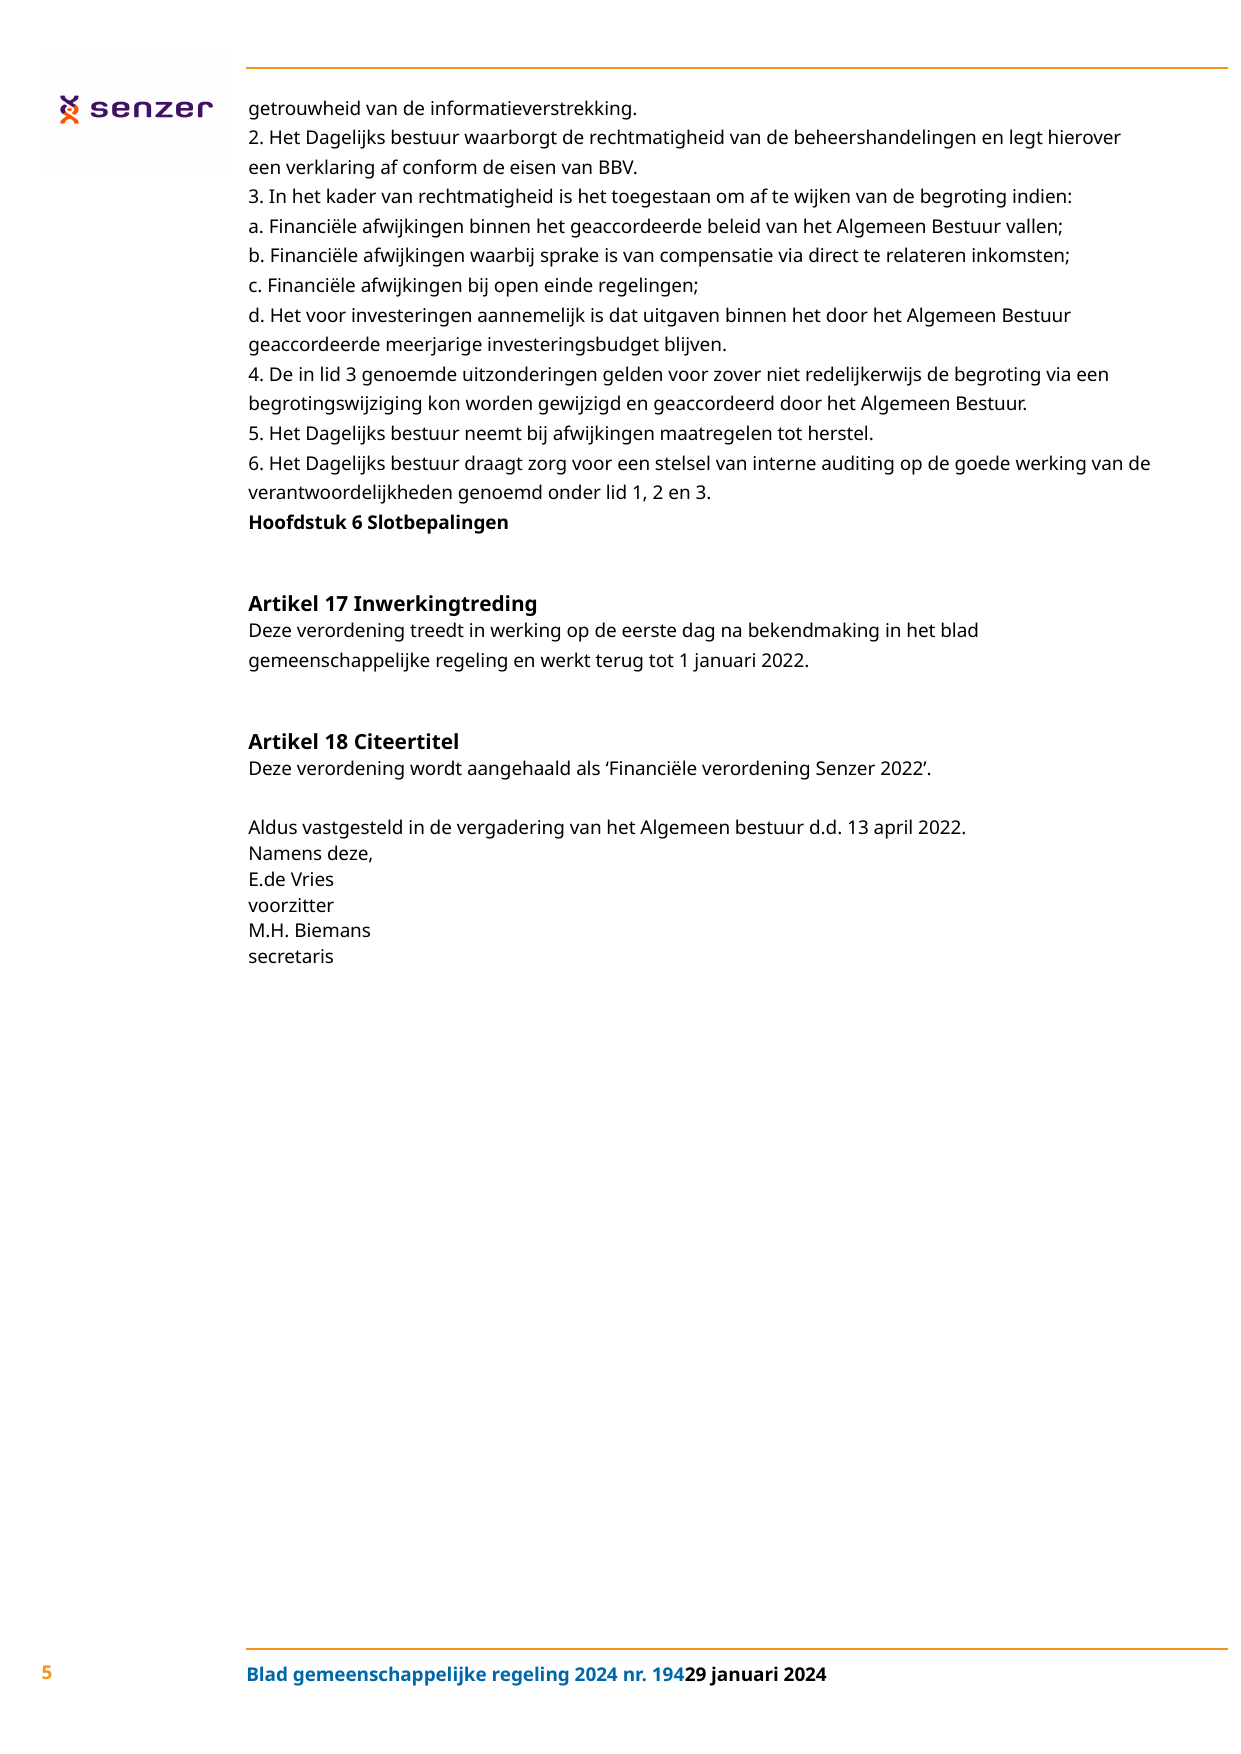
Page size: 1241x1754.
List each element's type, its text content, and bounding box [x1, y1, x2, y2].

text 2. Het Dagelijks bestuur waarborgt de rechtmatigheid van de beheershandelingen en legt hierover een verklaring af conform de eisen van BBV. [248, 124, 1152, 180]
text E.de Vries [248, 866, 1152, 892]
text a. Financiële afwijkingen binnen het geaccordeerde beleid van het Algemeen Bestuur vallen; [248, 213, 1152, 239]
text M.H. Biemans [248, 917, 1152, 943]
text c. Financiële afwijkingen bij open einde regelingen; [248, 272, 1152, 298]
text b. Financiële afwijkingen waarbij sprake is van compensatie via direct te relateren inkomsten; [248, 243, 1152, 268]
text d. Het voor investeringen aannemelijk is dat uitgaven binnen het door het Algemeen Bestuur geaccordeerde meerjarige investeringsbudget blijven. [248, 302, 1152, 357]
text 5. Het Dagelijks bestuur neemt bij afwijkingen maatregelen tot herstel. [248, 420, 1152, 446]
text getrouwheid van de informatieverstrekking. [248, 95, 1152, 121]
text Namens deze, [248, 840, 1152, 866]
text Aldus vastgesteld in de vergadering van het Algemeen bestuur d.d. 13 april 2022. [248, 814, 1152, 840]
text Deze verordening treedt in werking op de eerste dag na bekendmaking in het blad gemeenschappelijke regeling en werkt terug tot 1 januari 2022. [248, 617, 1152, 673]
text Deze verordening wordt aangehaald als ‘Financiële verordening Senzer 2022’. [248, 755, 1152, 781]
text 6. Het Dagelijks bestuur draagt zorg voor een stelsel van interne auditing op de goede werking van de verantwoordelijkheden genoemd onder lid 1, 2 en 3. [248, 450, 1152, 505]
text secretaris [248, 943, 1152, 969]
text Artikel 18 Citeertitel [248, 727, 1152, 755]
picture [41, 47, 231, 172]
text Artikel 17 Inwerkingtreding [248, 589, 1152, 617]
text voorzitter [248, 892, 1152, 917]
text 3. In het kader van rechtmatigheid is het toegestaan om af te wijken van de begroting indien: [248, 183, 1152, 209]
text Hoofdstuk 6 Slotbepalingen [248, 509, 1152, 535]
text 4. De in lid 3 genoemde uitzonderingen gelden voor zover niet redelijkerwijs de begroting via een begrotingswijziging kon worden gewijzigd en geaccordeerd door het Algemeen Bestuur. [248, 361, 1152, 416]
